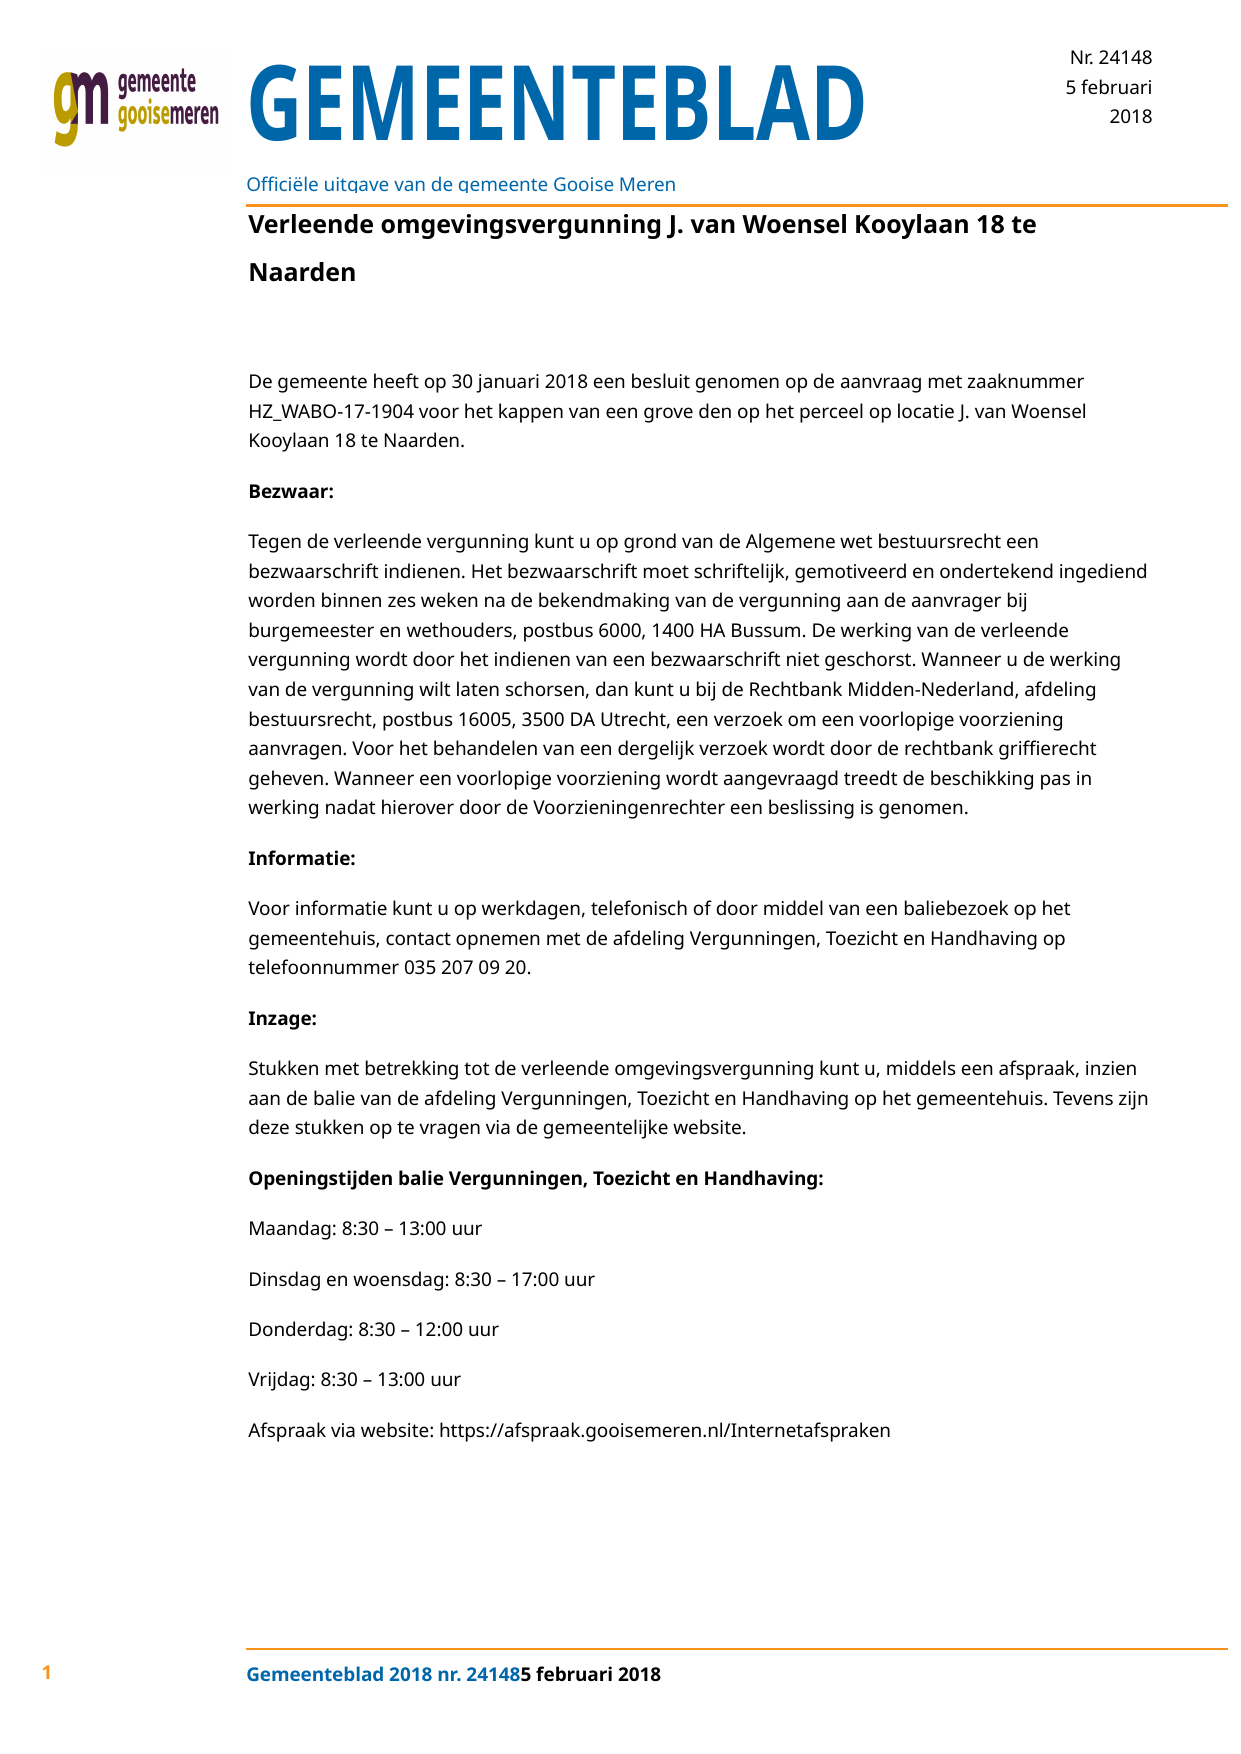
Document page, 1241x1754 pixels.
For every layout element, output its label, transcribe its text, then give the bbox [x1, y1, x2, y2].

picture [41, 47, 231, 172]
text De gemeente heeft op 30 januari 2018 een besluit genomen op de aanvraag met zaaknummer HZ_WABO-17-1904 voor het kappen van een grove den op het perceel op locatie J. van Woensel Kooylaan 18 te Naarden. [248, 368, 1152, 453]
text Bezwaar: [248, 478, 1152, 504]
text Dinsdag en woensdag: 8:30 – 17:00 uur [248, 1266, 1152, 1292]
text Informatie: [248, 845, 1152, 871]
text Donderdag: 8:30 – 12:00 uur [248, 1316, 1152, 1342]
text Inzage: [248, 1005, 1152, 1031]
text Vrijdag: 8:30 – 13:00 uur [248, 1367, 1152, 1392]
text Afspraak via website: https://afspraak.gooisemeren.nl/Internetafspraken [248, 1417, 1152, 1443]
text Openingstijden balie Vergunningen, Toezicht en Handhaving: [248, 1165, 1152, 1191]
text Voor informatie kunt u op werkdagen, telefonisch of door middel van een baliebezoek op het gemeentehuis, contact opnemen met de afdeling Vergunningen, Toezicht en Handhaving op telefoonnummer 035 207 09 20. [248, 895, 1152, 980]
text Tegen de verleende vergunning kunt u op grond van de Algemene wet bestuursrecht een bezwaarschrift indienen. Het bezwaarschrift moet schriftelijk, gemotiveerd en ondertekend ingediend worden binnen zes weken na de bekendmaking van de vergunning aan de aanvrager bij burgemeester en wethouders, postbus 6000, 1400 HA Bussum. De werking van de verleende vergunning wordt door het indienen van een bezwaarschrift niet geschorst. Wanneer u de werking van de vergunning wilt laten schorsen, dan kunt u bij de Rechtbank Midden-Nederland, afdeling bestuursrecht, postbus 16005, 3500 DA Utrecht, een verzoek om een voorlopige voorziening aanvragen. Voor het behandelen van een dergelijk verzoek wordt door de rechtbank griffierecht geheven. Wanneer een voorlopige voorziening wordt aangevraagd treedt de beschikking pas in werking nadat hierover door de Voorzieningenrechter een beslissing is genomen. [248, 528, 1152, 820]
text Maandag: 8:30 – 13:00 uur [248, 1215, 1152, 1241]
text Stukken met betrekking tot de verleende omgevingsvergunning kunt u, middels een afspraak, inzien aan de balie van de afdeling Vergunningen, Toezicht en Handhaving op het gemeentehuis. Tevens zijn deze stukken op te vragen via de gemeentelijke website. [248, 1055, 1152, 1140]
text Verleende omgevingsvergunning J. van Woensel Kooylaan 18 te Naarden [248, 207, 1152, 288]
